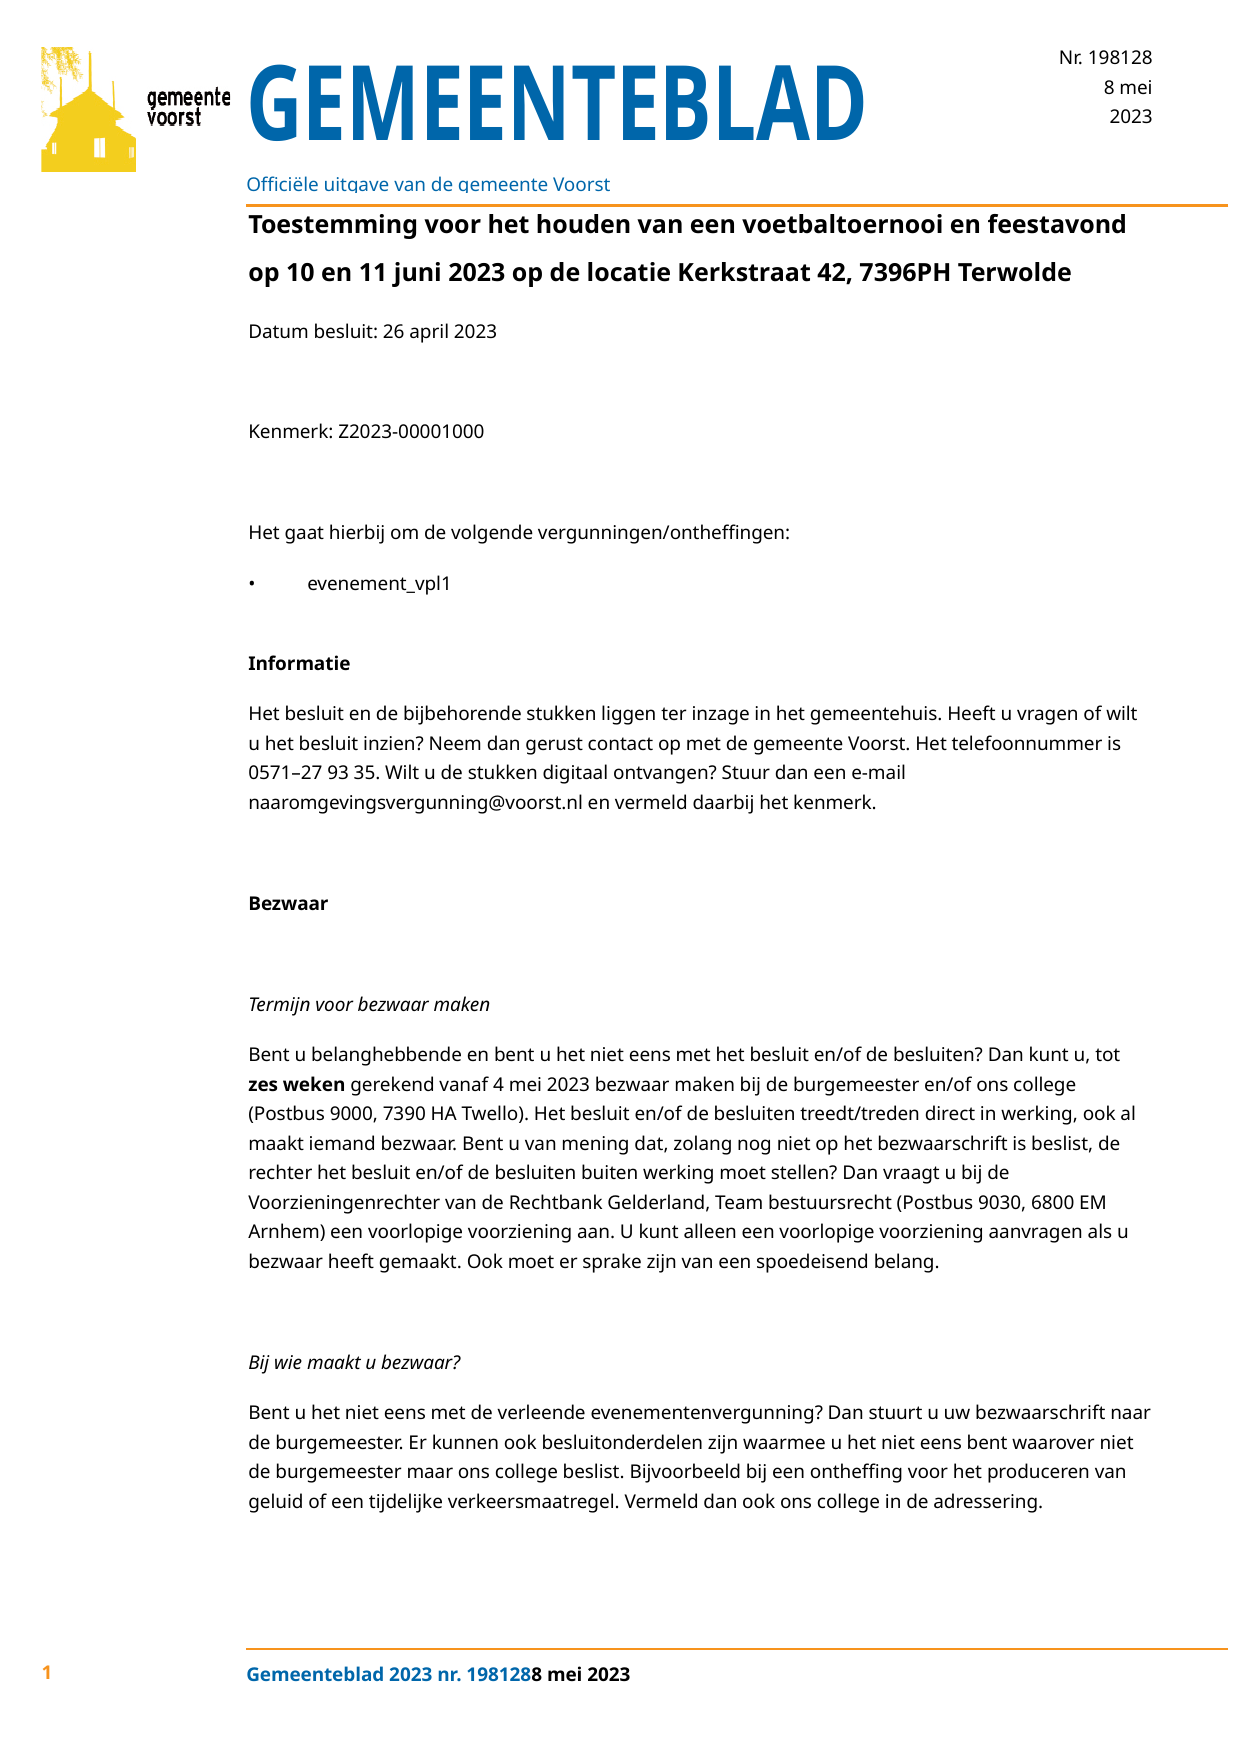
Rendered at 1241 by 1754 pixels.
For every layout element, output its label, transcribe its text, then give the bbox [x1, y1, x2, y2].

text Toestemming voor het houden van een voetbaltoernooi en feestavond op 10 en 11 juni 2023 op de locatie Kerkstraat 42, 7396PH Terwolde [248, 207, 1152, 288]
text Bij wie maakt u bezwaar? [248, 1349, 1152, 1375]
picture [41, 47, 231, 172]
list evenement_vpl1 [248, 570, 1152, 596]
text Informatie [248, 650, 1152, 676]
text Kenmerk: Z2023-00001000 [248, 419, 1152, 444]
text Datum besluit: 26 april 2023 [248, 318, 1152, 344]
text Het gaat hierbij om de volgende vergunningen/ontheffingen: [248, 519, 1152, 545]
text Bezwaar [248, 890, 1152, 916]
text Bent u het niet eens met de verleende evenementenvergunning? Dan stuurt u uw bezwaarschrift naar de burgemeester. Er kunnen ook besluitonderdelen zijn waarmee u het niet eens bent waarover niet de burgemeester maar ons college beslist. Bijvoorbeeld bij een ontheffing voor het produceren van geluid of een tijdelijke verkeersmaatregel. Vermeld dan ook ons college in de adressering. [248, 1399, 1152, 1514]
text Het besluit en de bijbehorende stukken liggen ter inzage in het gemeentehuis. Heeft u vragen of wilt u het besluit inzien? Neem dan gerust contact op met de gemeente Voorst. Het telefoonnummer is 0571–27 93 35. Wilt u de stukken digitaal ontvangen? Stuur dan een e-mail naaromgevingsvergunning@voorst.nl en vermeld daarbij het kenmerk. [248, 700, 1152, 815]
text Termijn voor bezwaar maken [248, 991, 1152, 1017]
text Bent u belanghebbende en bent u het niet eens met het besluit en/of de besluiten? Dan kunt u, tot zes weken gerekend vanaf 4 mei 2023 bezwaar maken bij de burgemeester en/of ons college (Postbus 9000, 7390 HA Twello). Het besluit en/of de besluiten treedt/treden direct in werking, ook al maakt iemand bezwaar. Bent u van mening dat, zolang nog niet op het bezwaarschrift is beslist, de rechter het besluit en/of de besluiten buiten werking moet stellen? Dan vraagt u bij de Voorzieningenrechter van de Rechtbank Gelderland, Team bestuursrecht (Postbus 9030, 6800 EM Arnhem) een voorlopige voorziening aan. U kunt alleen een voorlopige voorziening aanvragen als u bezwaar heeft gemaakt. Ook moet er sprake zijn van een spoedeisend belang. [248, 1041, 1152, 1274]
